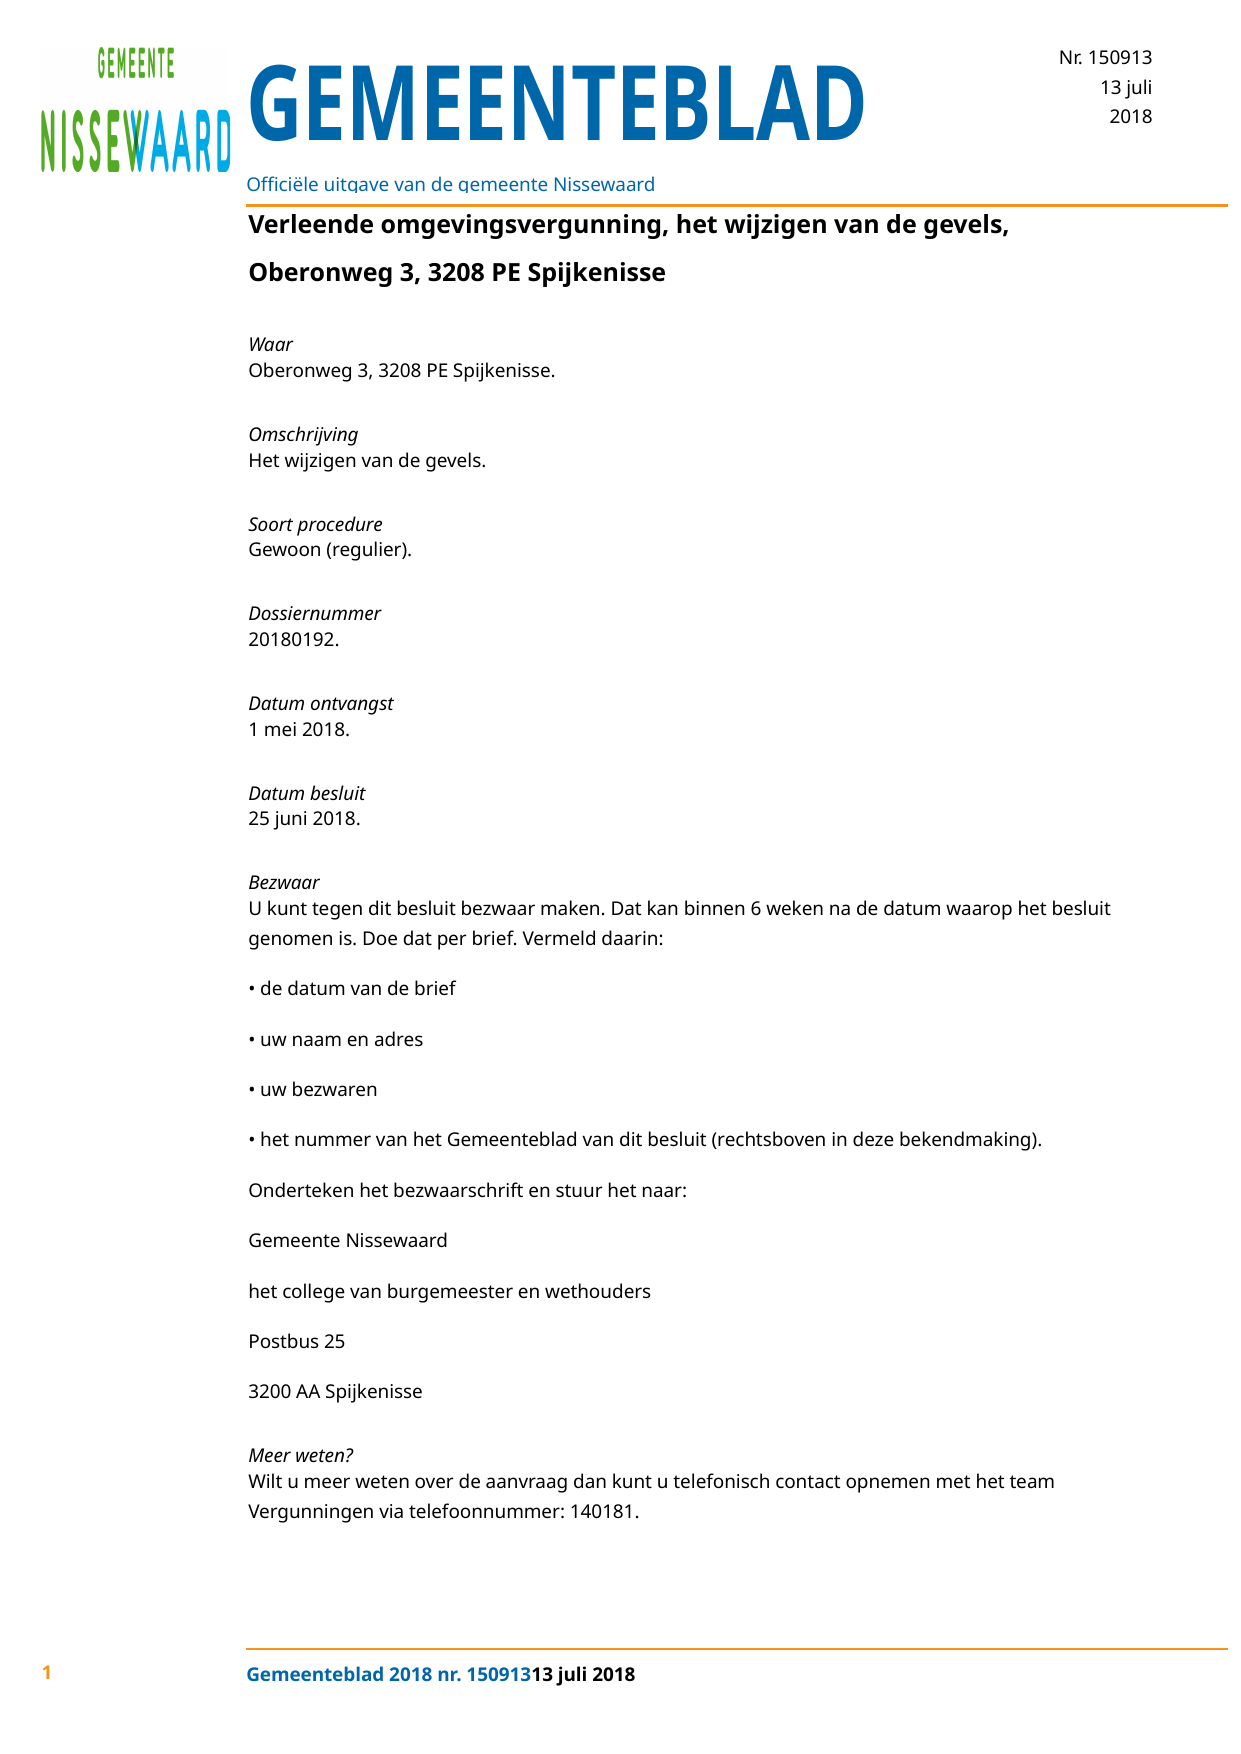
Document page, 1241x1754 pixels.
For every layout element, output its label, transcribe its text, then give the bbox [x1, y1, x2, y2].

text Soort procedure [248, 511, 1152, 537]
text Gewoon (regulier). [248, 537, 1152, 562]
text • uw naam en adres [248, 1026, 1152, 1051]
picture [154, 157, 165, 172]
picture [200, 151, 206, 172]
text 3200 AA Spijkenisse [248, 1379, 1152, 1404]
text Het wijzigen van de gevels. [248, 447, 1152, 473]
picture [201, 122, 206, 138]
text U kunt tegen dit besluit bezwaar maken. Dat kan binnen 6 weken na de datum waarop het besluit genomen is. Doe dat per brief. Vermeld daarin: [248, 895, 1152, 951]
text • uw bezwaren [248, 1076, 1152, 1102]
text Meer weten? [248, 1443, 1152, 1468]
text Dossiernummer [248, 601, 1152, 626]
text het college van burgemeester en wethouders [248, 1278, 1152, 1303]
text • het nummer van het Gemeenteblad van dit besluit (rechtsboven in deze bekendmaking). [248, 1127, 1152, 1152]
text Waar [248, 331, 1152, 357]
picture [41, 47, 231, 172]
text Onderteken het bezwaarschrift en stuur het naar: [248, 1177, 1152, 1203]
text Gemeente Nissewaard [248, 1227, 1152, 1253]
text Verleende omgevingsvergunning, het wijzigen van de gevels, Oberonweg 3, 3208 PE Spijkenisse [248, 207, 1152, 288]
picture [176, 157, 187, 172]
text Datum ontvangst [248, 690, 1152, 716]
text Wilt u meer weten over de aanvraag dan kunt u telefonisch contact opnemen met het team Vergunningen via telefoonnummer: 140181. [248, 1468, 1152, 1524]
text Postbus 25 [248, 1328, 1152, 1354]
text • de datum van de brief [248, 975, 1152, 1001]
text Oberonweg 3, 3208 PE Spijkenisse. [248, 357, 1152, 383]
text 1 mei 2018. [248, 716, 1152, 742]
picture [222, 122, 227, 160]
text 25 juni 2018. [248, 806, 1152, 831]
text Omschrijving [248, 421, 1152, 447]
text Datum besluit [248, 780, 1152, 806]
text 20180192. [248, 626, 1152, 652]
text Bezwaar [248, 869, 1152, 895]
